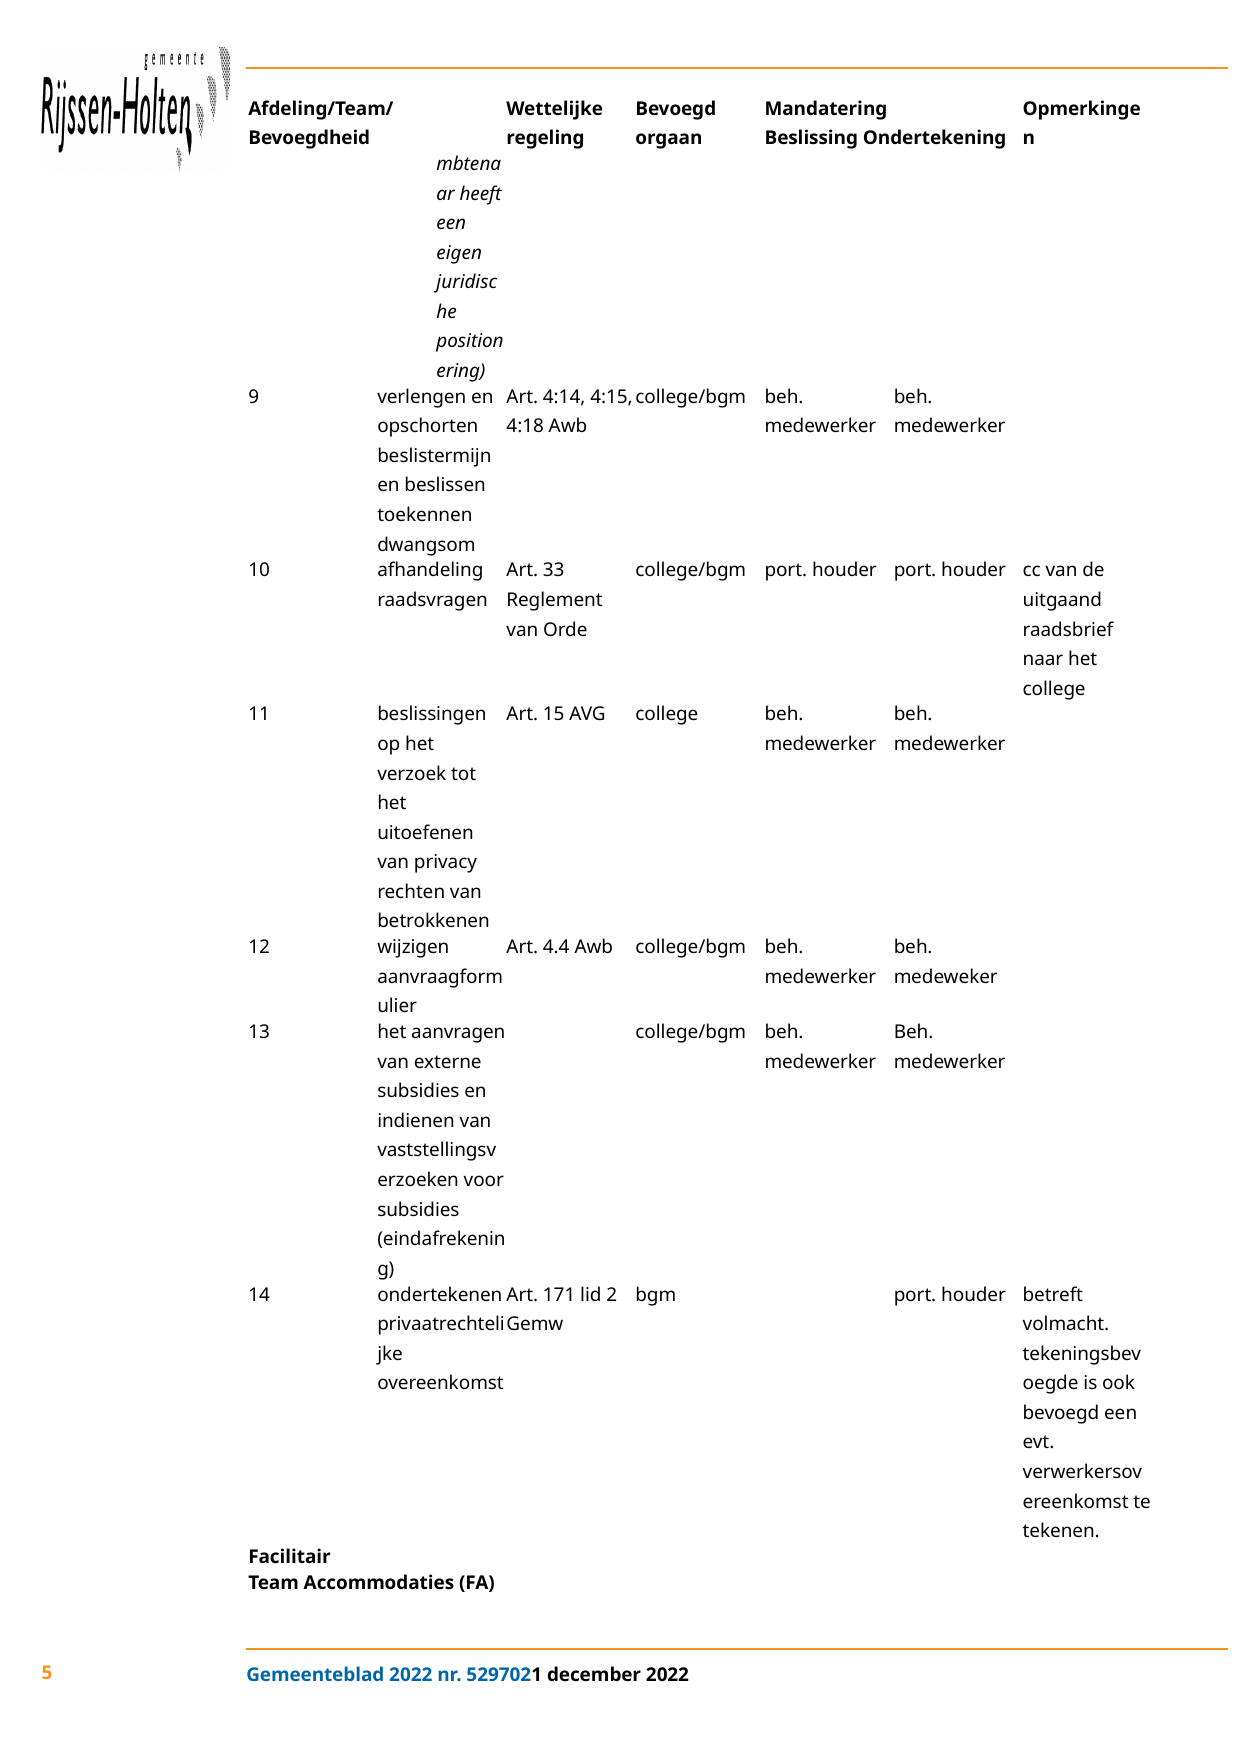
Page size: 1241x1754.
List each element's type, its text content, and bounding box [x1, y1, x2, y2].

table_header Mandatering Beslissing Ondertekening [764, 95, 1022, 150]
table_cell port. houder [894, 557, 1022, 701]
table_cell bgm [635, 1281, 764, 1543]
table_cell wijzigen aanvraagformulier [377, 934, 506, 1018]
table_cell college/bgm [635, 934, 764, 1018]
table_header Wettelijke regeling [506, 95, 635, 150]
table_cell Art. 171 lid 2 Gemw [506, 1281, 635, 1543]
table_cell mbtenaar heeft een eigen juridische positionering) [377, 150, 506, 383]
table_cell [635, 150, 764, 383]
table_cell Art. 33 Reglement van Orde [506, 557, 635, 701]
table_cell beh. medewerker [764, 1018, 893, 1281]
table_cell ondertekenen privaatrechtelijke overeenkomst [377, 1281, 506, 1543]
table_cell Beh. medewerker [894, 1018, 1022, 1281]
table_cell beh. medeweker [894, 934, 1022, 1018]
table_cell [1023, 701, 1152, 933]
table_cell [1023, 383, 1152, 557]
table_cell [764, 150, 893, 383]
table_cell 12 [248, 934, 377, 1018]
table_header Afdeling/Team/Bevoegdheid [248, 95, 506, 150]
table_cell port. houder [764, 557, 893, 701]
table_cell [764, 1281, 893, 1543]
table_cell Art. 4:14, 4:15, 4:18 Awb [506, 383, 635, 557]
table_cell [506, 1018, 635, 1281]
table_cell 10 [248, 557, 377, 701]
table_cell beh. medewerker [764, 701, 893, 933]
table_cell port. houder [894, 1281, 1022, 1543]
table_cell college/bgm [635, 557, 764, 701]
table_cell Team Accommodaties (FA) [248, 1569, 1152, 1594]
table_cell 13 [248, 1018, 377, 1281]
table_cell afhandeling raadsvragen [377, 557, 506, 701]
table_cell beh. medewerker [894, 383, 1022, 557]
table_cell cc van de uitgaand raadsbrief naar het college [1023, 557, 1152, 701]
picture [41, 47, 231, 172]
table_cell Art. 15 AVG [506, 701, 635, 933]
table_cell Art. 4.4 Awb [506, 934, 635, 1018]
table_header Bevoegd orgaan [635, 95, 764, 150]
table_cell 14 [248, 1281, 377, 1543]
table_cell het aanvragen van externe subsidies en indienen van vaststellingsverzoeken voor subsidies (eindafrekening) [377, 1018, 506, 1281]
table_cell Facilitair [248, 1543, 1152, 1569]
table_cell college/bgm [635, 383, 764, 557]
table_cell [1023, 934, 1152, 1018]
table_cell [506, 150, 635, 383]
table_cell verlengen en opschorten beslistermijn en beslissen toekennen dwangsom [377, 383, 506, 557]
table_cell [248, 150, 377, 383]
table_cell [1023, 150, 1152, 383]
table_header Opmerkingen [1023, 95, 1152, 150]
table_cell [894, 150, 1022, 383]
table_cell beh. medewerker [764, 934, 893, 1018]
table_cell 11 [248, 701, 377, 933]
table_cell college/bgm [635, 1018, 764, 1281]
table_cell betreft volmacht. tekeningsbevoegde is ook bevoegd een evt. verwerkersovereenkomst te tekenen. [1023, 1281, 1152, 1543]
table_cell beslissingen op het verzoek tot het uitoefenen van privacy rechten van betrokkenen [377, 701, 506, 933]
table_cell beh. medewerker [894, 701, 1022, 933]
table_cell 9 [248, 383, 377, 557]
table_cell beh. medewerker [764, 383, 893, 557]
table_cell college [635, 701, 764, 933]
table_cell [1023, 1018, 1152, 1281]
